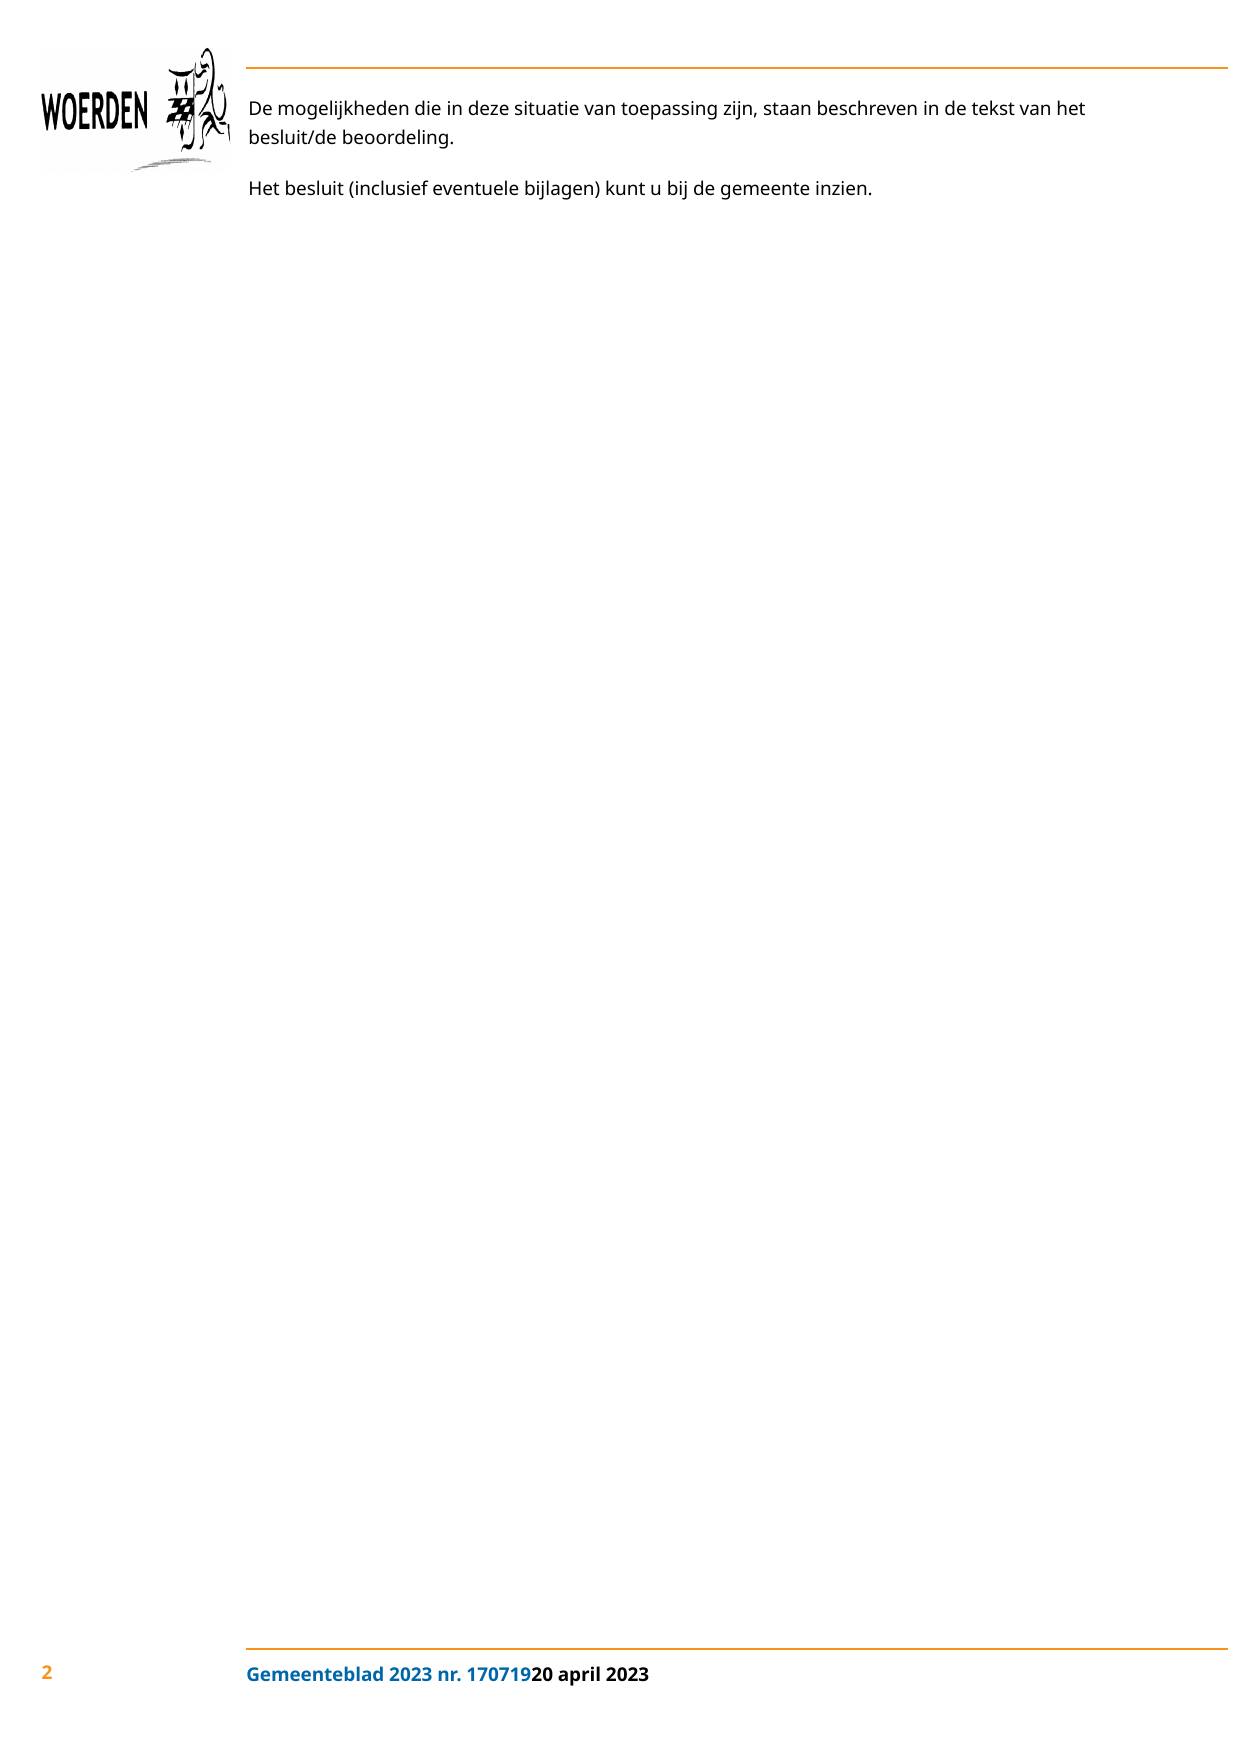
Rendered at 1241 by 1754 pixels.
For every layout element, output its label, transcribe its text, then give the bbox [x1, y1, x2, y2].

text De mogelijkheden die in deze situatie van toepassing zijn, staan beschreven in de tekst van het besluit/de beoordeling. [248, 95, 1152, 150]
text Het besluit (inclusief eventuele bijlagen) kunt u bij de gemeente inzien. [248, 175, 1152, 201]
picture [41, 47, 231, 172]
